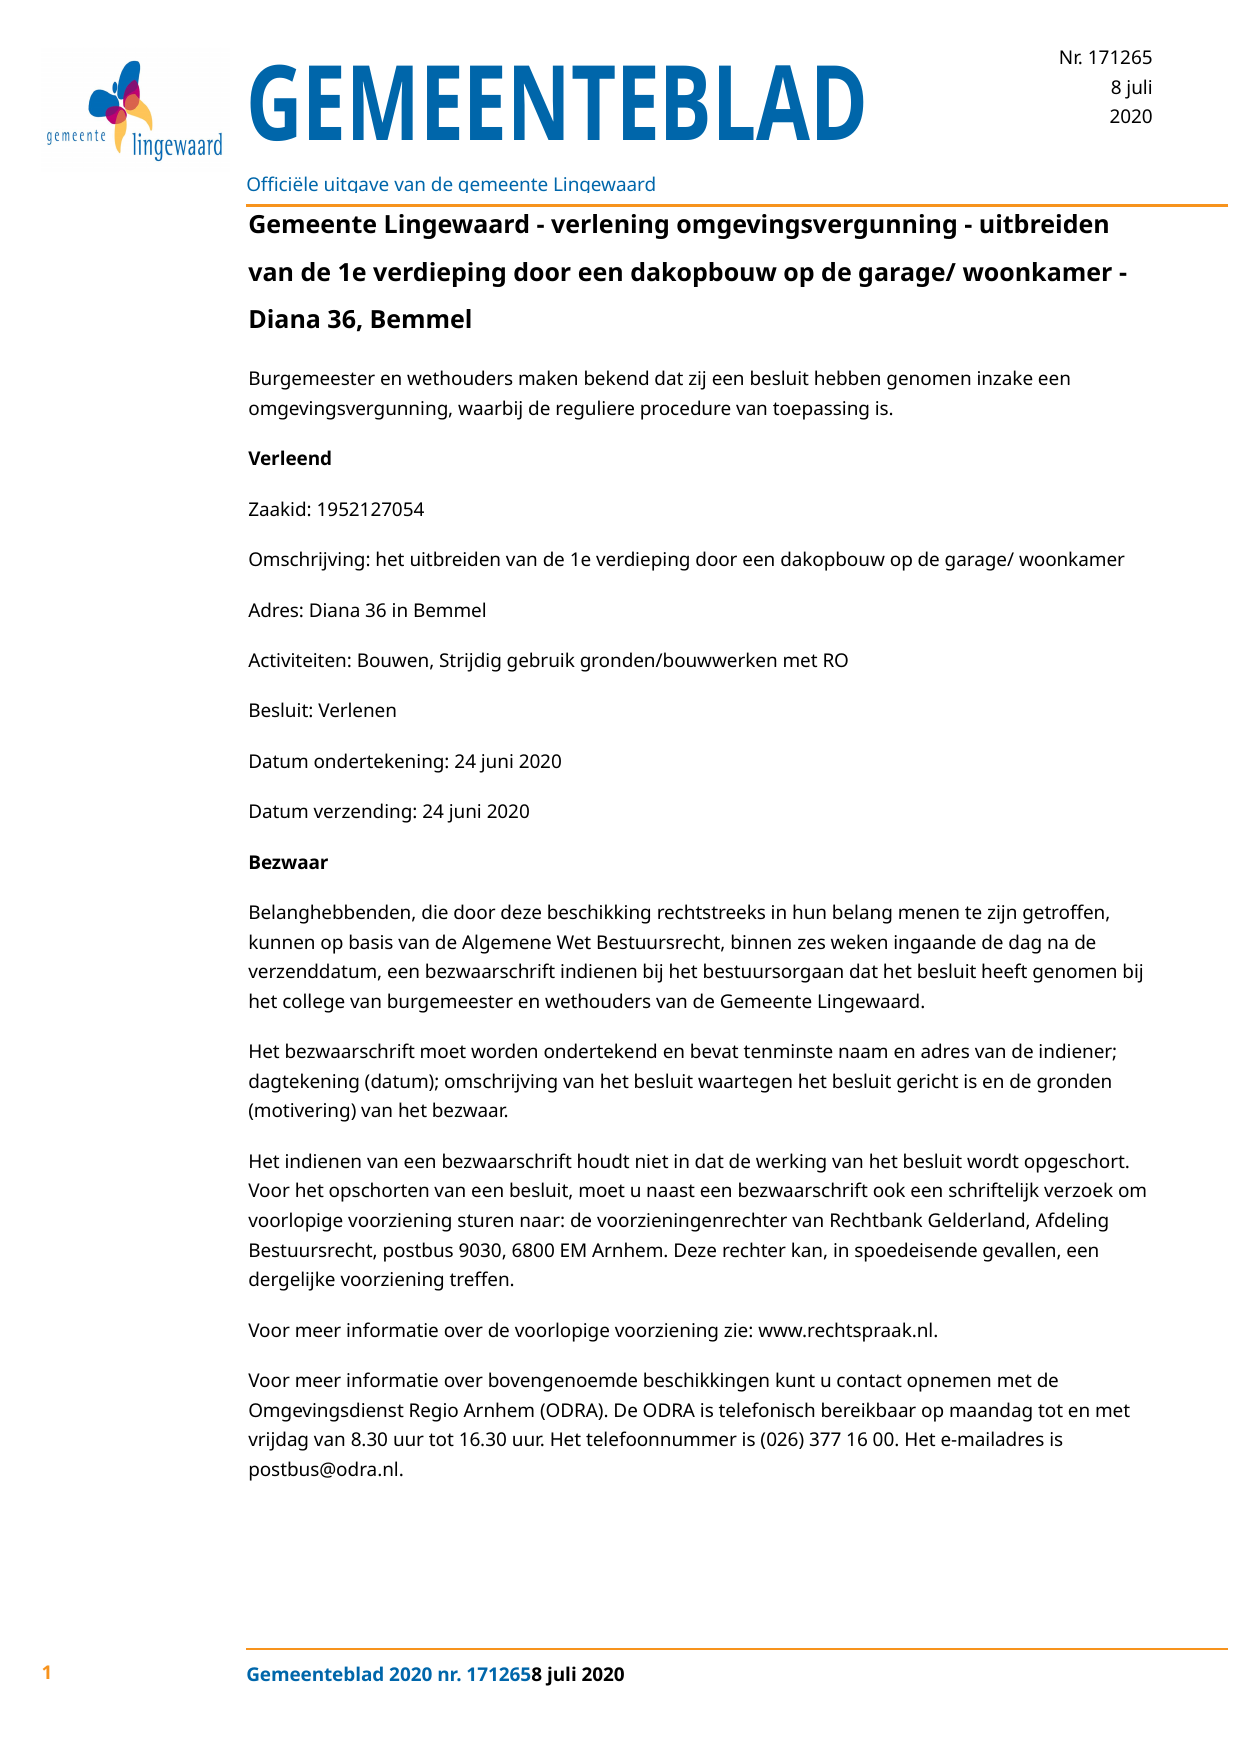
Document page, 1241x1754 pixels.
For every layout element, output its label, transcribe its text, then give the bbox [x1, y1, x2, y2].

text Het bezwaarschrift moet worden ondertekend en bevat tenminste naam en adres van de indiener; dagtekening (datum); omschrijving van het besluit waartegen het besluit gericht is en de gronden (motivering) van het bezwaar. [248, 1038, 1152, 1123]
text Omschrijving: het uitbreiden van de 1e verdieping door een dakopbouw op de garage/ woonkamer [248, 546, 1152, 572]
text Datum ondertekening: 24 juni 2020 [248, 748, 1152, 774]
text Besluit: Verlenen [248, 698, 1152, 723]
text Datum verzending: 24 juni 2020 [248, 798, 1152, 824]
text Gemeente Lingewaard - verlening omgevingsvergunning - uitbreiden van de 1e verdieping door een dakopbouw op de garage/ woonkamer - Diana 36, Bemmel [248, 207, 1152, 336]
text Adres: Diana 36 in Bemmel [248, 597, 1152, 622]
text Zaakid: 1952127054 [248, 496, 1152, 522]
text Verleend [248, 446, 1152, 471]
text Voor meer informatie over bovengenoemde beschikkingen kunt u contact opnemen met de Omgevingsdienst Regio Arnhem (ODRA). De ODRA is telefonisch bereikbaar op maandag tot en met vrijdag van 8.30 uur tot 16.30 uur. Het telefoonnummer is (026) 377 16 00. Het e-mailadres is postbus@odra.nl. [248, 1367, 1152, 1482]
text Voor meer informatie over de voorlopige voorziening zie: www.rechtspraak.nl. [248, 1317, 1152, 1342]
text Activiteiten: Bouwen, Strijdig gebruik gronden/bouwwerken met RO [248, 647, 1152, 673]
text Belanghebbenden, die door deze beschikking rechtstreeks in hun belang menen te zijn getroffen, kunnen op basis van de Algemene Wet Bestuursrecht, binnen zes weken ingaande de dag na de verzenddatum, een bezwaarschrift indienen bij het bestuursorgaan dat het besluit heeft genomen bij het college van burgemeester en wethouders van de Gemeente Lingewaard. [248, 899, 1152, 1014]
picture [41, 47, 231, 172]
text Bezwaar [248, 849, 1152, 874]
text Burgemeester en wethouders maken bekend dat zij een besluit hebben genomen inzake een omgevingsvergunning, waarbij de reguliere procedure van toepassing is. [248, 366, 1152, 421]
text Het indienen van een bezwaarschrift houdt niet in dat de werking van het besluit wordt opgeschort. Voor het opschorten van een besluit, moet u naast een bezwaarschrift ook een schriftelijk verzoek om voorlopige voorziening sturen naar: de voorzieningenrechter van Rechtbank Gelderland, Afdeling Bestuursrecht, postbus 9030, 6800 EM Arnhem. Deze rechter kan, in spoedeisende gevallen, een dergelijke voorziening treffen. [248, 1148, 1152, 1292]
